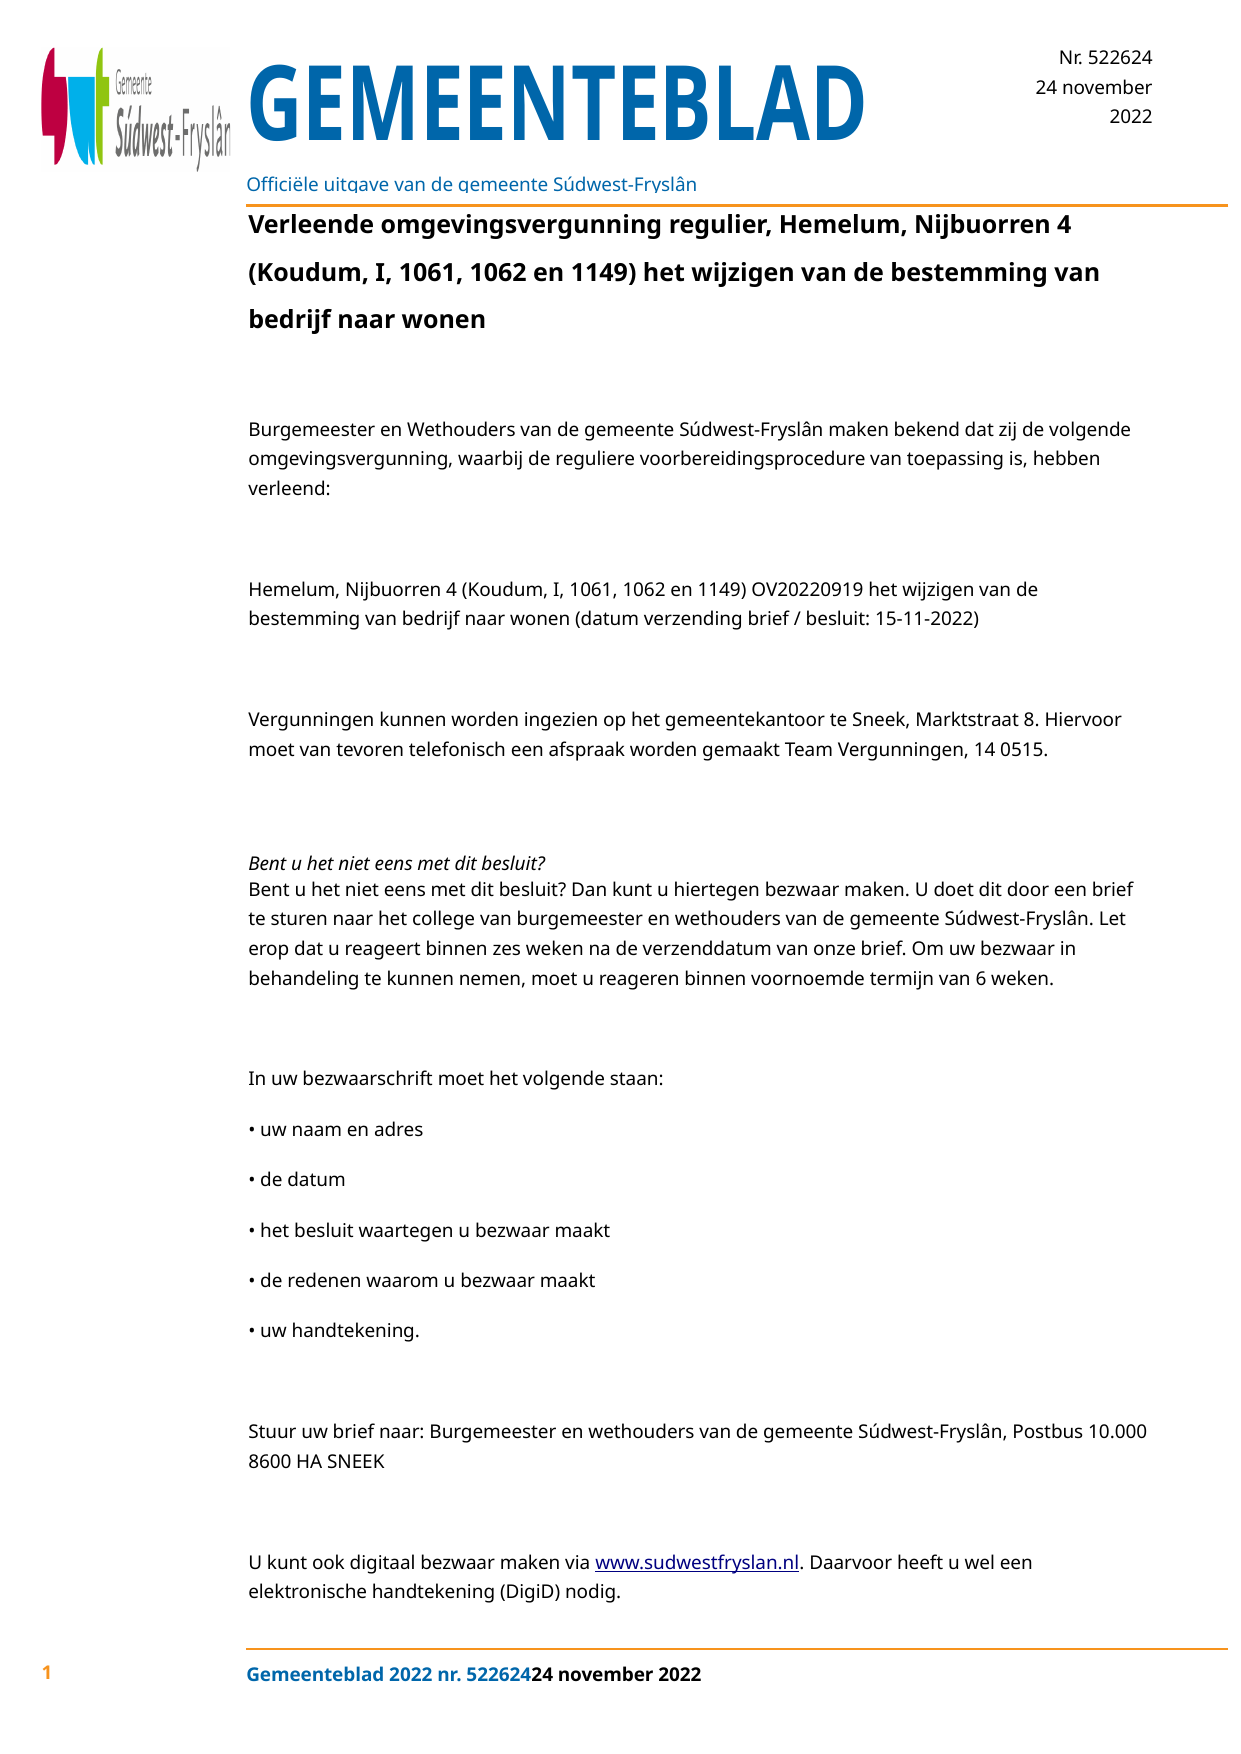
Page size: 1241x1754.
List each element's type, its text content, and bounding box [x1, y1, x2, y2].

text • de redenen waarom u bezwaar maakt [248, 1267, 1152, 1293]
text • het besluit waartegen u bezwaar maakt [248, 1217, 1152, 1243]
text • uw handtekening. [248, 1318, 1152, 1343]
text U kunt ook digitaal bezwaar maken via www.sudwestfryslan.nl. Daarvoor heeft u wel een elektronische handtekening (DigiD) nodig. [248, 1549, 1152, 1604]
text Hemelum, Nijbuorren 4 (Koudum, I, 1061, 1062 en 1149) OV20220919 het wijzigen van de bestemming van bedrijf naar wonen (datum verzending brief / besluit: 15-11-2022) [248, 576, 1152, 631]
picture [41, 47, 231, 172]
text Verleende omgevingsvergunning regulier, Hemelum, Nijbuorren 4 (Koudum, I, 1061, 1062 en 1149) het wijzigen van de bestemming van bedrijf naar wonen [248, 207, 1152, 336]
text Stuur uw brief naar: Burgemeester en wethouders van de gemeente Súdwest-Fryslân, Postbus 10.000 8600 HA SNEEK [248, 1418, 1152, 1474]
text In uw bezwaarschrift moet het volgende staan: [248, 1066, 1152, 1091]
text Bent u het niet eens met dit besluit? [248, 850, 1152, 876]
text • uw naam en adres [248, 1116, 1152, 1142]
text Vergunningen kunnen worden ingezien op het gemeentekantoor te Sneek, Marktstraat 8. Hiervoor moet van tevoren telefonisch een afspraak worden gemaakt Team Vergunningen, 14 0515. [248, 706, 1152, 762]
text • de datum [248, 1166, 1152, 1192]
text Burgemeester en Wethouders van de gemeente Súdwest-Fryslân maken bekend dat zij de volgende omgevingsvergunning, waarbij de reguliere voorbereidingsprocedure van toepassing is, hebben verleend: [248, 416, 1152, 501]
text Bent u het niet eens met dit besluit? Dan kunt u hiertegen bezwaar maken. U doet dit door een brief te sturen naar het college van burgemeester en wethouders van de gemeente Súdwest-Fryslân. Let erop dat u reageert binnen zes weken na de verzenddatum van onze brief. Om uw bezwaar in behandeling te kunnen nemen, moet u reageren binnen voornoemde termijn van 6 weken. [248, 876, 1152, 991]
